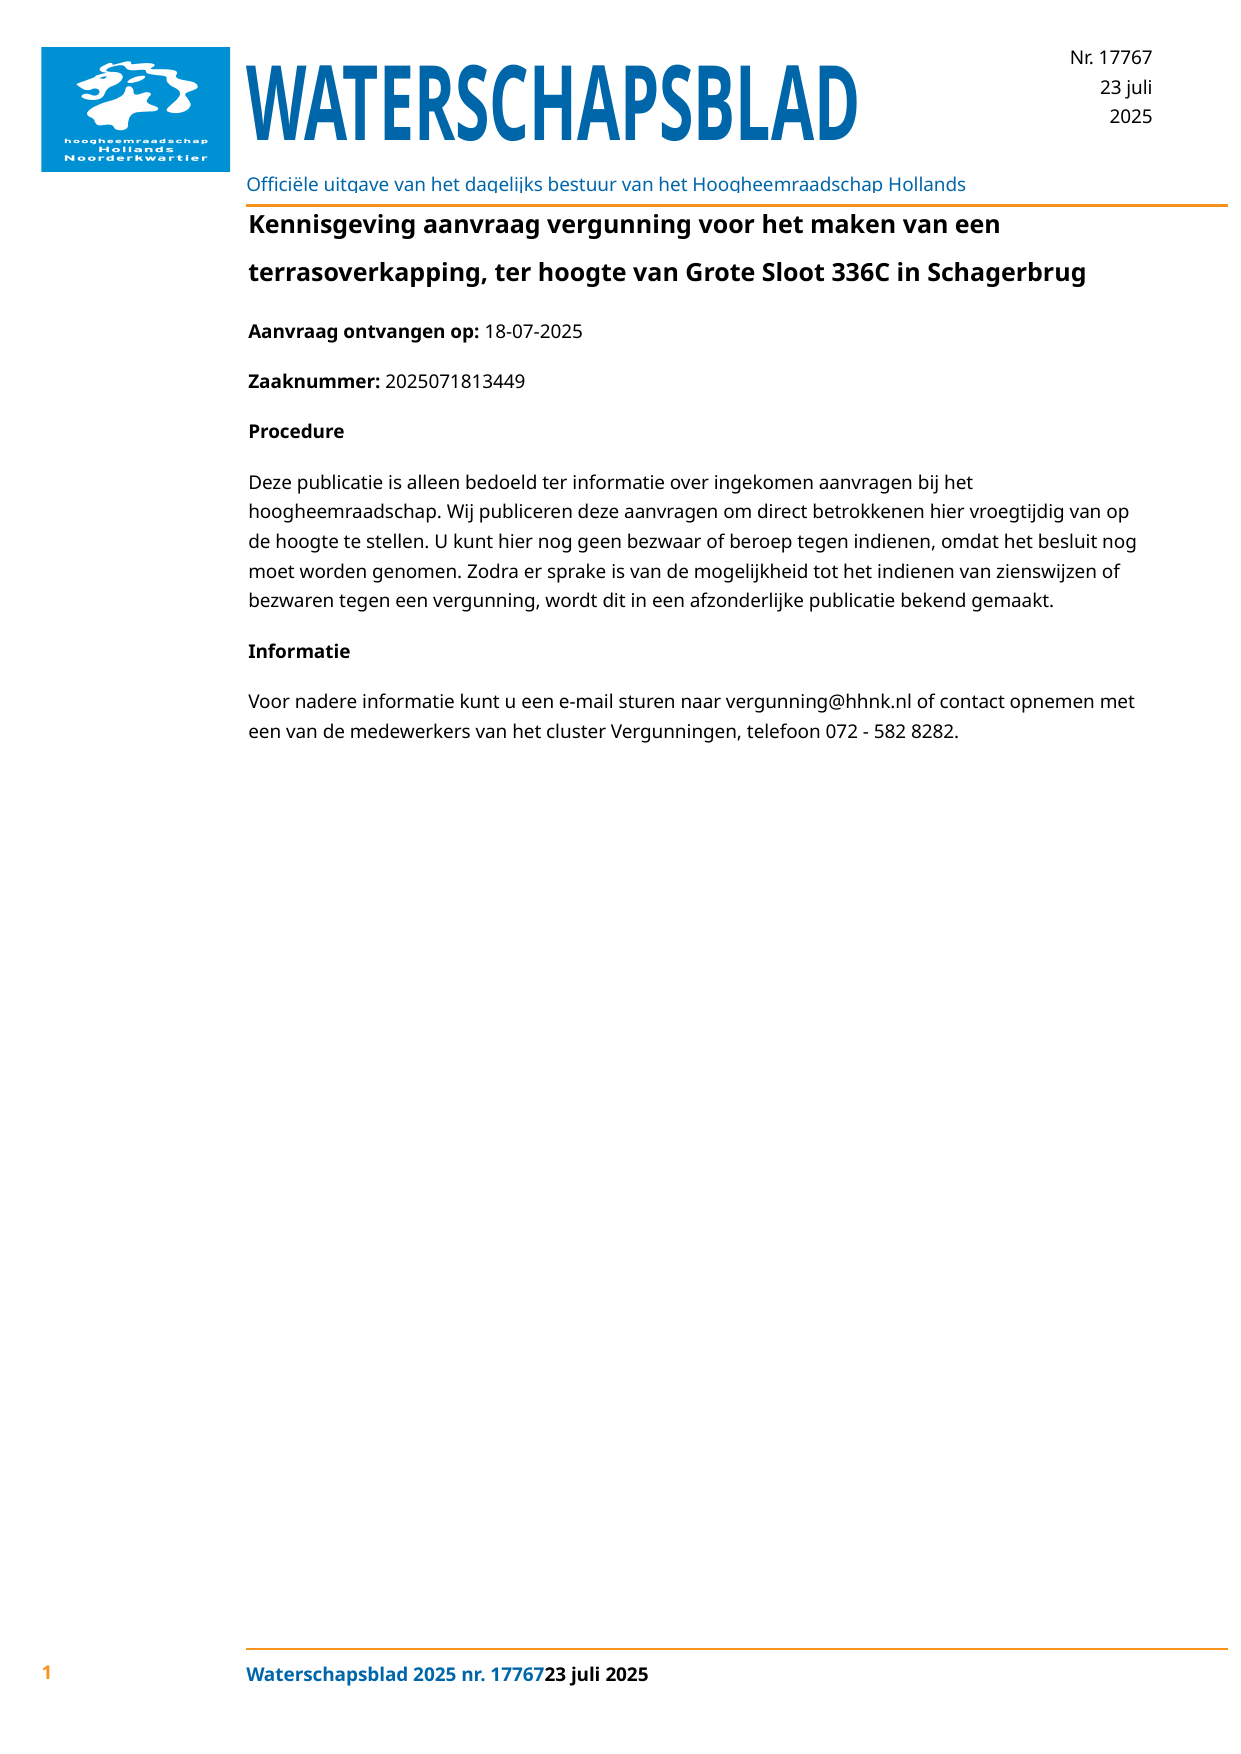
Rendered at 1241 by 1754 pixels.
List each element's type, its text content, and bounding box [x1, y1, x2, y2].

text Voor nadere informatie kunt u een e-mail sturen naar vergunning@hhnk.nl of contact opnemen met een van de medewerkers van het cluster Vergunningen, telefoon 072 - 582 8282. [248, 688, 1152, 744]
text Informatie [248, 638, 1152, 664]
picture [88, 87, 157, 130]
text Deze publicatie is alleen bedoeld ter informatie over ingekomen aanvragen bij het hoogheemraadschap. Wij publiceren deze aanvragen om direct betrokkenen hier vroegtijdig van op de hoogte te stellen. U kunt hier nog geen bezwaar of beroep tegen indienen, omdat het besluit nog moet worden genomen. Zodra er sprake is van de mogelijkheid tot het indienen van zienswijzen of bezwaren tegen een vergunning, wordt dit in een afzonderlijke publicatie bekend gemaakt. [248, 469, 1152, 613]
picture [118, 62, 197, 112]
text Aanvraag ontvangen op: 18-07-2025 [248, 318, 1152, 344]
text Kennisgeving aanvraag vergunning voor het maken van een terrasoverkapping, ter hoogte van Grote Sloot 336C in Schagerbrug [248, 207, 1152, 288]
text Zaaknummer: 2025071813449 [248, 368, 1152, 394]
text Procedure [248, 419, 1152, 444]
picture [78, 64, 122, 99]
picture [129, 76, 144, 82]
